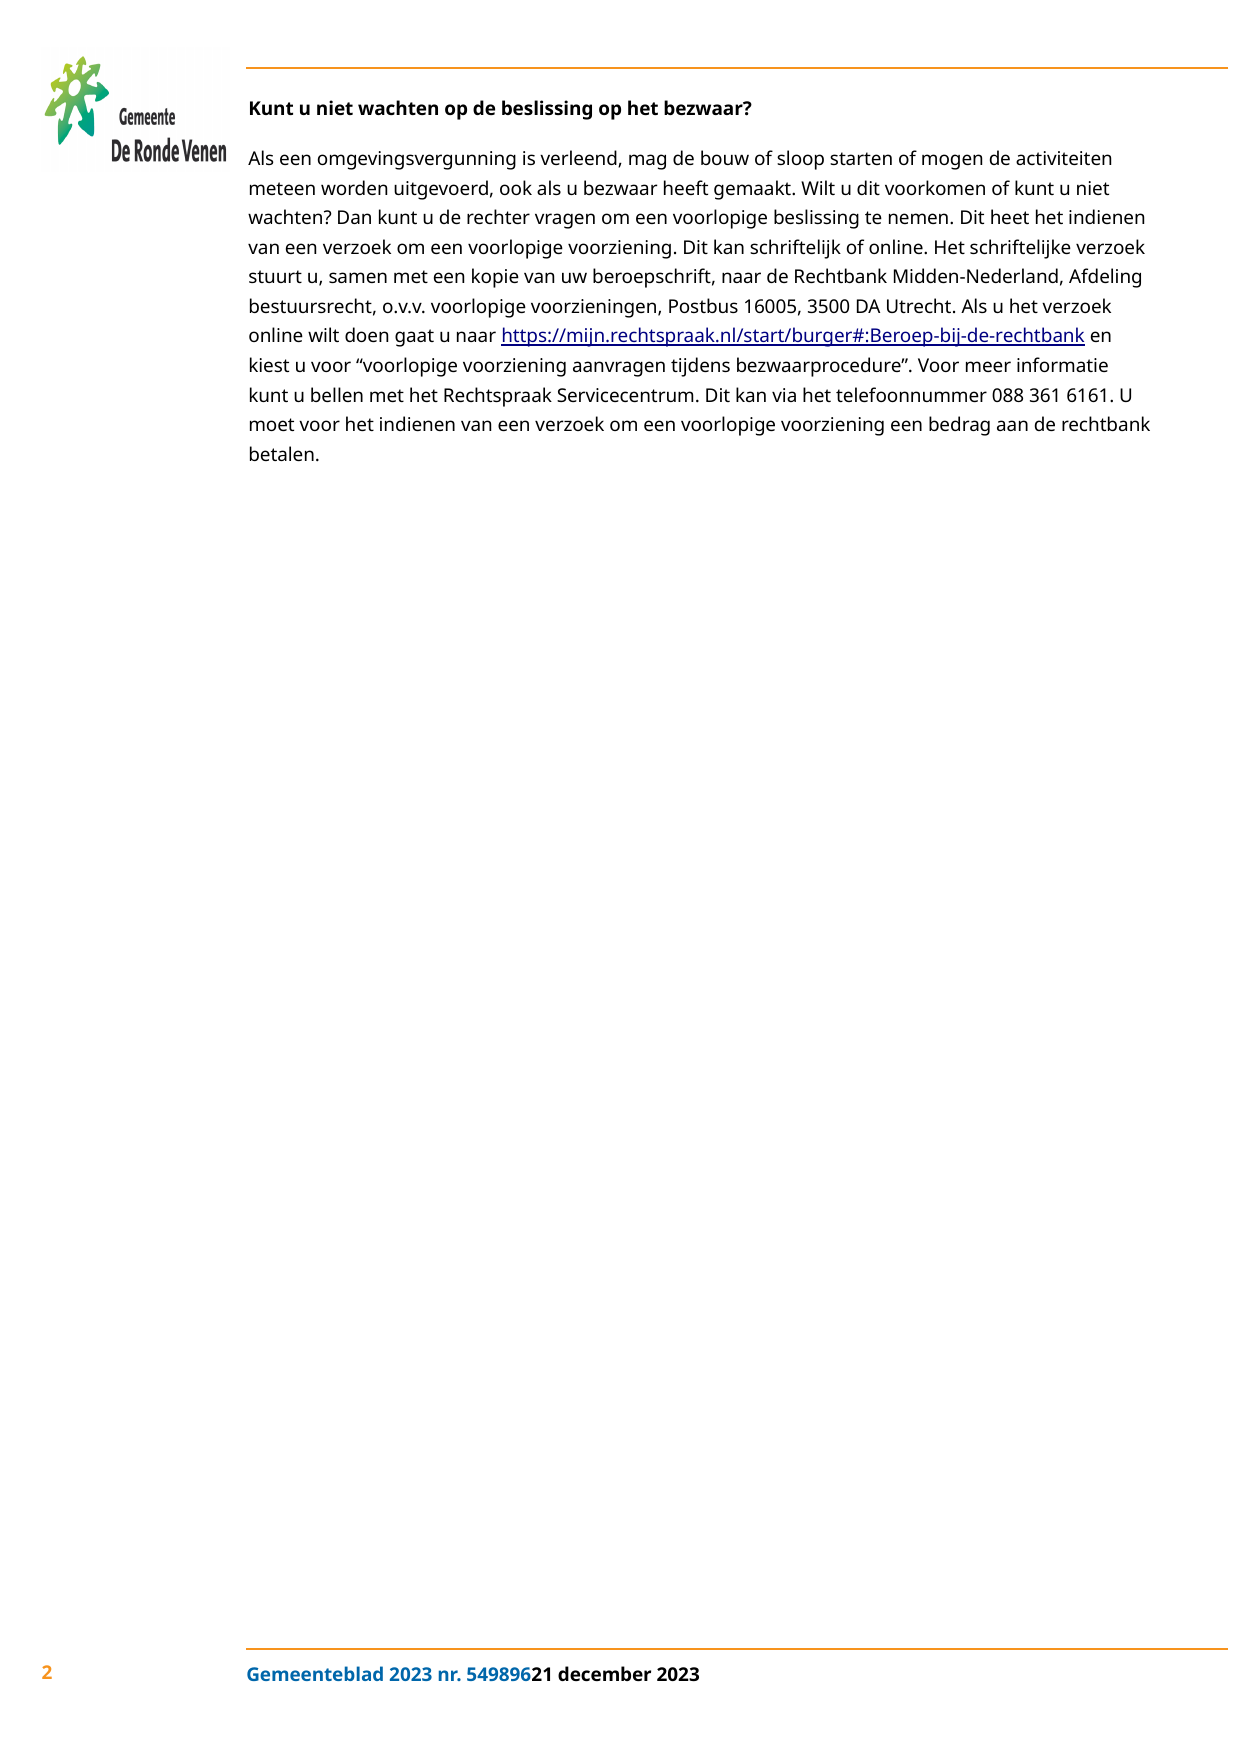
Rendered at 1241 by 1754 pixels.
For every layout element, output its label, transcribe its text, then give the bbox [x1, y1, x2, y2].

picture [41, 47, 231, 172]
text Als een omgevingsvergunning is verleend, mag de bouw of sloop starten of mogen de activiteiten meteen worden uitgevoerd, ook als u bezwaar heeft gemaakt. Wilt u dit voorkomen of kunt u niet wachten? Dan kunt u de rechter vragen om een voorlopige beslissing te nemen. Dit heet het indienen van een verzoek om een voorlopige voorziening. Dit kan schriftelijk of online. Het schriftelijke verzoek stuurt u, samen met een kopie van uw beroepschrift, naar de Rechtbank Midden-Nederland, Afdeling bestuursrecht, o.v.v. voorlopige voorzieningen, Postbus 16005, 3500 DA Utrecht. Als u het verzoek online wilt doen gaat u naar https://mijn.rechtspraak.nl/start/burger#:Beroep-bij-de-rechtbank en kiest u voor “voorlopige voorziening aanvragen tijdens bezwaarprocedure”. Voor meer informatie kunt u bellen met het Rechtspraak Servicecentrum. Dit kan via het telefoonnummer 088 361 6161. U moet voor het indienen van een verzoek om een voorlopige voorziening een bedrag aan de rechtbank betalen. [248, 145, 1152, 467]
text Kunt u niet wachten op de beslissing op het bezwaar? [248, 95, 1152, 121]
